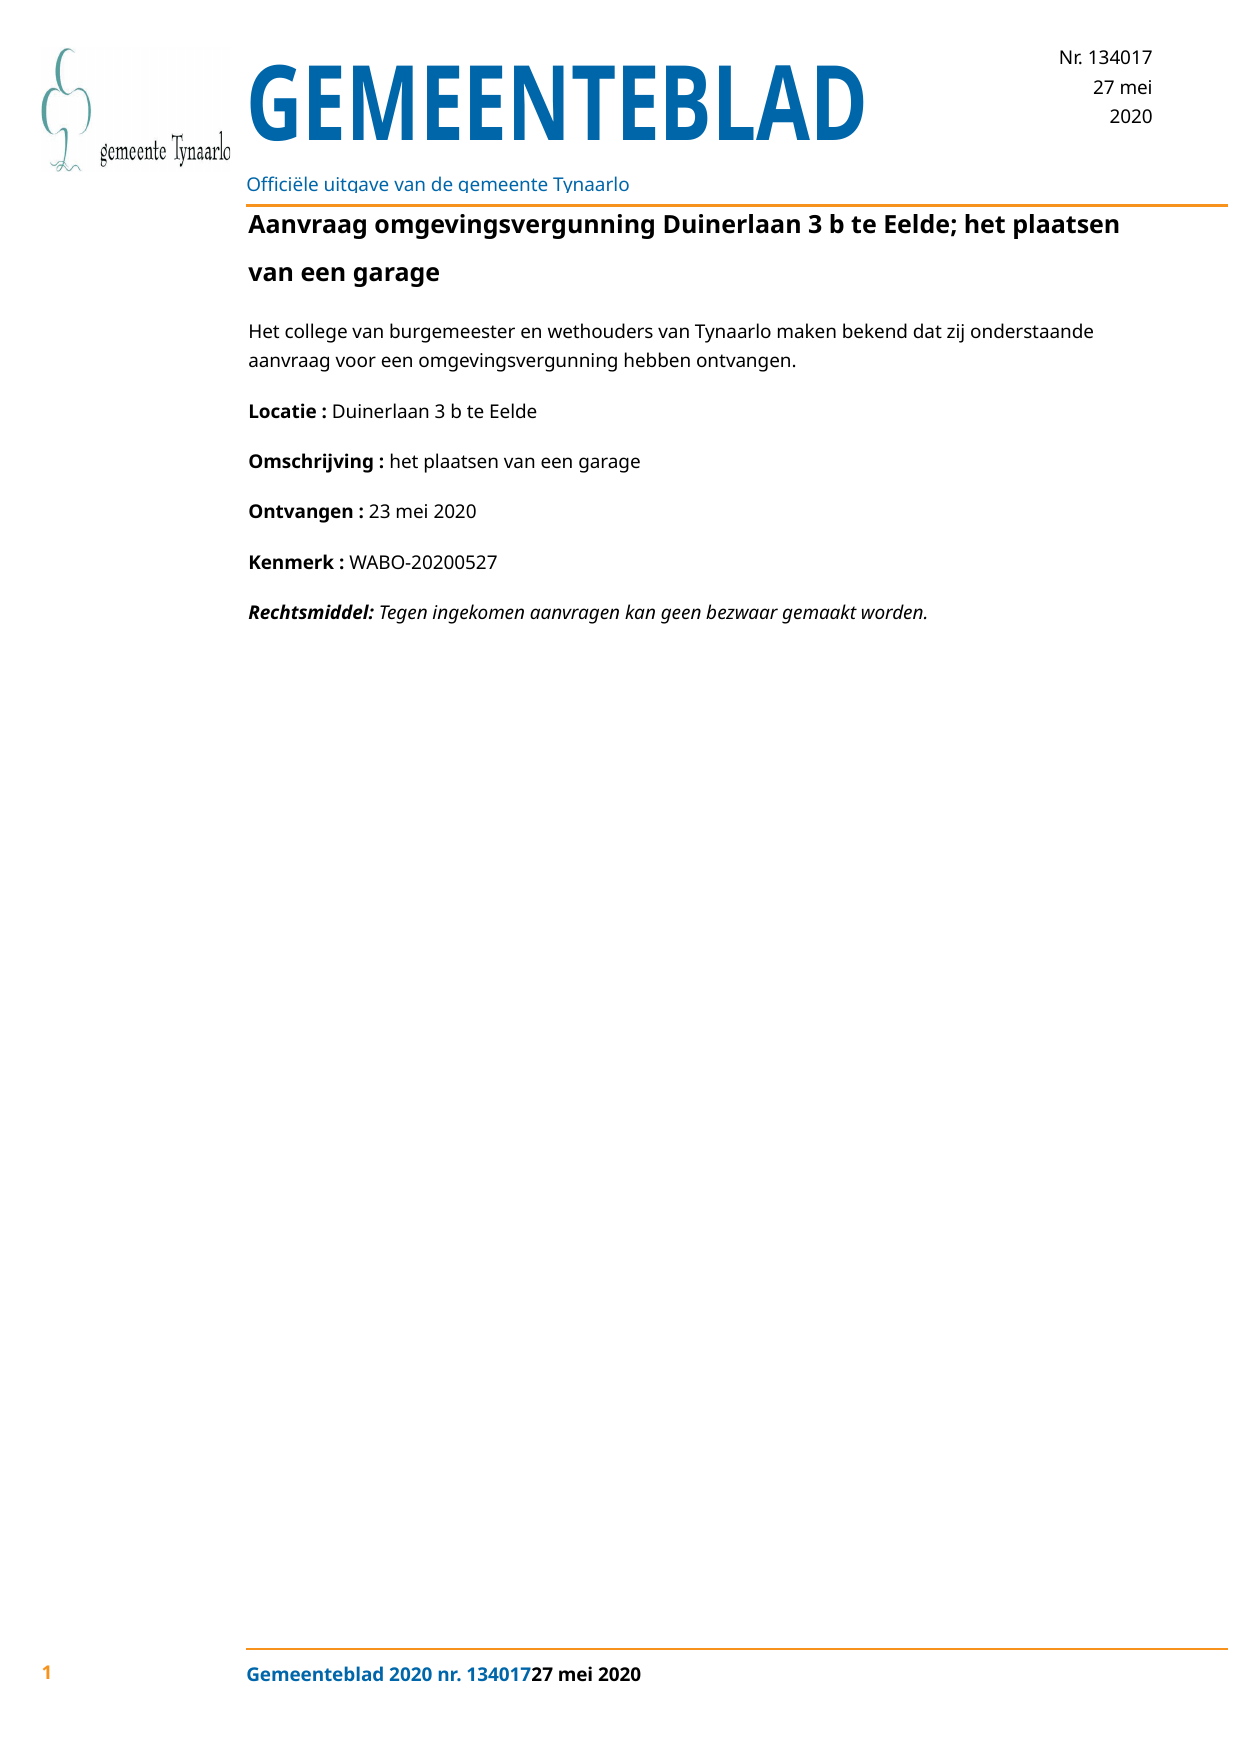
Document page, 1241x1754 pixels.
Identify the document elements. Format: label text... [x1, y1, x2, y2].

text Locatie : Duinerlaan 3 b te Eelde [248, 398, 1152, 424]
text Ontvangen : 23 mei 2020 [248, 499, 1152, 524]
picture [41, 47, 231, 172]
text Rechtsmiddel: Tegen ingekomen aanvragen kan geen bezwaar gemaakt worden. [248, 599, 1152, 625]
text Het college van burgemeester en wethouders van Tynaarlo maken bekend dat zij onderstaande aanvraag voor een omgevingsvergunning hebben ontvangen. [248, 318, 1152, 373]
text Aanvraag omgevingsvergunning Duinerlaan 3 b te Eelde; het plaatsen van een garage [248, 207, 1152, 288]
text Omschrijving : het plaatsen van een garage [248, 448, 1152, 474]
text Kenmerk : WABO-20200527 [248, 549, 1152, 575]
